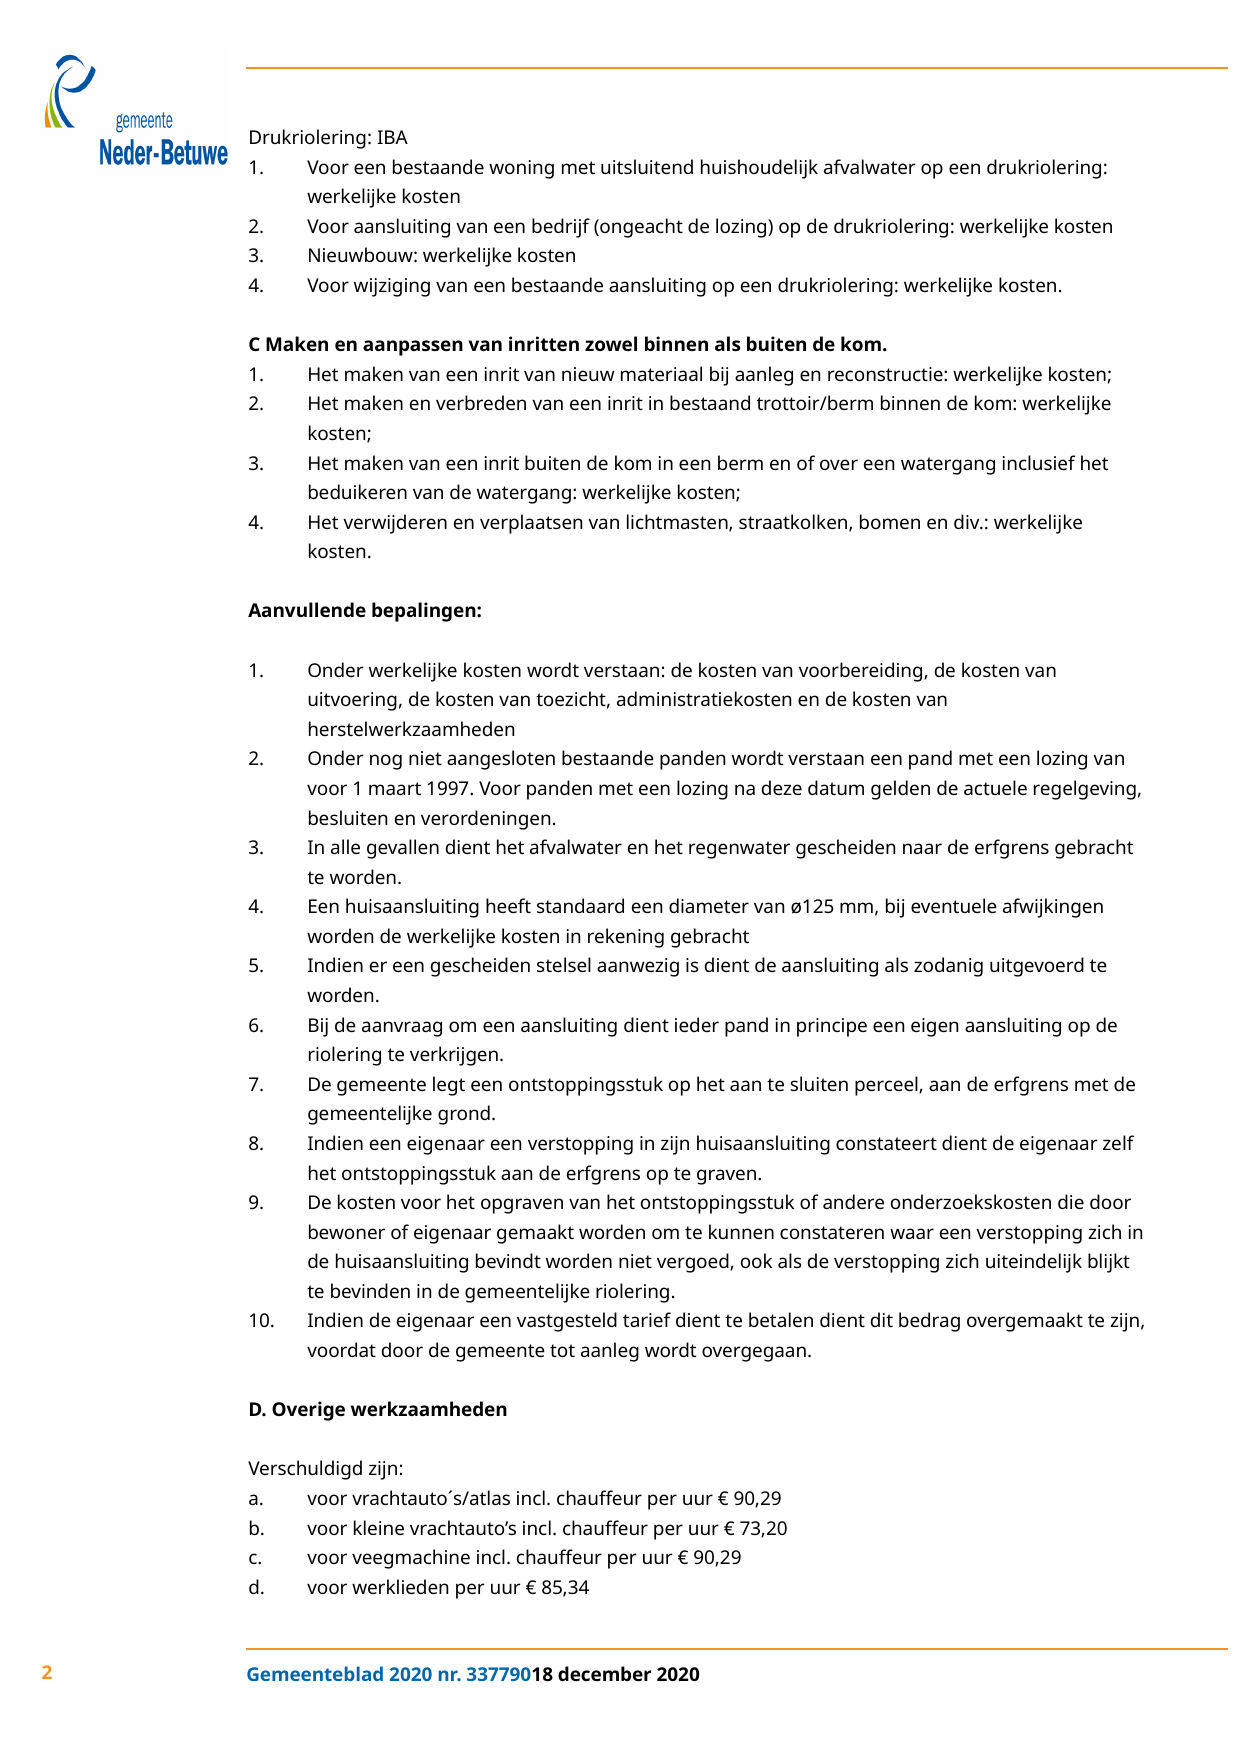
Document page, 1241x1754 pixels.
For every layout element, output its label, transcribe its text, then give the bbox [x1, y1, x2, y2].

list Een huisaansluiting heeft standaard een diameter van ø125 mm, bij eventuele afwijkingen worden de werkelijke kosten in rekening gebracht [248, 893, 1152, 949]
list Nieuwbouw: werkelijke kosten [248, 243, 1152, 268]
list In alle gevallen dient het afvalwater en het regenwater gescheiden naar de erfgrens gebracht te worden. [248, 834, 1152, 890]
text Aanvullende bepalingen: [248, 598, 1152, 623]
list Voor aansluiting van een bedrijf (ongeacht de lozing) op de drukriolering: werkelijke kosten [248, 213, 1152, 239]
list Voor wijziging van een bestaande aansluiting op een drukriolering: werkelijke kosten. [248, 272, 1152, 298]
list Indien de eigenaar een vastgesteld tarief dient te betalen dient dit bedrag overgemaakt te zijn, voordat door de gemeente tot aanleg wordt overgegaan. [248, 1308, 1152, 1363]
list De kosten voor het opgraven van het ontstoppingsstuk of andere onderzoekskosten die door bewoner of eigenaar gemaakt worden om te kunnen constateren waar een verstopping zich in de huisaansluiting bevindt worden niet vergoed, ook als de verstopping zich uiteindelijk blijkt te bevinden in de gemeentelijke riolering. [248, 1189, 1152, 1304]
list Het maken en verbreden van een inrit in bestaand trottoir/berm binnen de kom: werkelijke kosten; [248, 391, 1152, 446]
picture [41, 47, 231, 172]
list Voor een bestaande woning met uitsluitend huishoudelijk afvalwater op een drukriolering: werkelijke kosten [248, 154, 1152, 209]
list Het verwijderen en verplaatsen van lichtmasten, straatkolken, bomen en div.: werkelijke kosten. [248, 509, 1152, 564]
list Onder werkelijke kosten wordt verstaan: de kosten van voorbereiding, de kosten van uitvoering, de kosten van toezicht, administratiekosten en de kosten van herstelwerkzaamheden [248, 657, 1152, 742]
list Indien er een gescheiden stelsel aanwezig is dient de aansluiting als zodanig uitgevoerd te worden. [248, 953, 1152, 1008]
list Indien een eigenaar een verstopping in zijn huisaansluiting constateert dient de eigenaar zelf het ontstoppingsstuk aan de erfgrens op te graven. [248, 1130, 1152, 1186]
list voor kleine vrachtauto’s incl. chauffeur per uur € 73,20 [248, 1515, 1152, 1541]
list De gemeente legt een ontstoppingsstuk op het aan te sluiten perceel, aan de erfgrens met de gemeentelijke grond. [248, 1071, 1152, 1126]
list voor veegmachine incl. chauffeur per uur € 90,29 [248, 1544, 1152, 1570]
list voor werklieden per uur € 85,34 [248, 1574, 1152, 1600]
text D. Overige werkzaamheden [248, 1396, 1152, 1422]
list Onder nog niet aangesloten bestaande panden wordt verstaan een pand met een lozing van voor 1 maart 1997. Voor panden met een lozing na deze datum gelden de actuele regelgeving, besluiten en verordeningen. [248, 746, 1152, 831]
list Het maken van een inrit buiten de kom in een berm en of over een watergang inclusief het beduikeren van de watergang: werkelijke kosten; [248, 450, 1152, 505]
list Het maken van een inrit van nieuw materiaal bij aanleg en reconstructie: werkelijke kosten; [248, 361, 1152, 387]
text Verschuldigd zijn: [248, 1456, 1152, 1481]
list Bij de aanvraag om een aansluiting dient ieder pand in principe een eigen aansluiting op de riolering te verkrijgen. [248, 1012, 1152, 1067]
text C Maken en aanpassen van inritten zowel binnen als buiten de kom. [248, 331, 1152, 357]
list voor vrachtauto´s/atlas incl. chauffeur per uur € 90,29 [248, 1485, 1152, 1511]
text Drukriolering: IBA [248, 124, 1152, 150]
